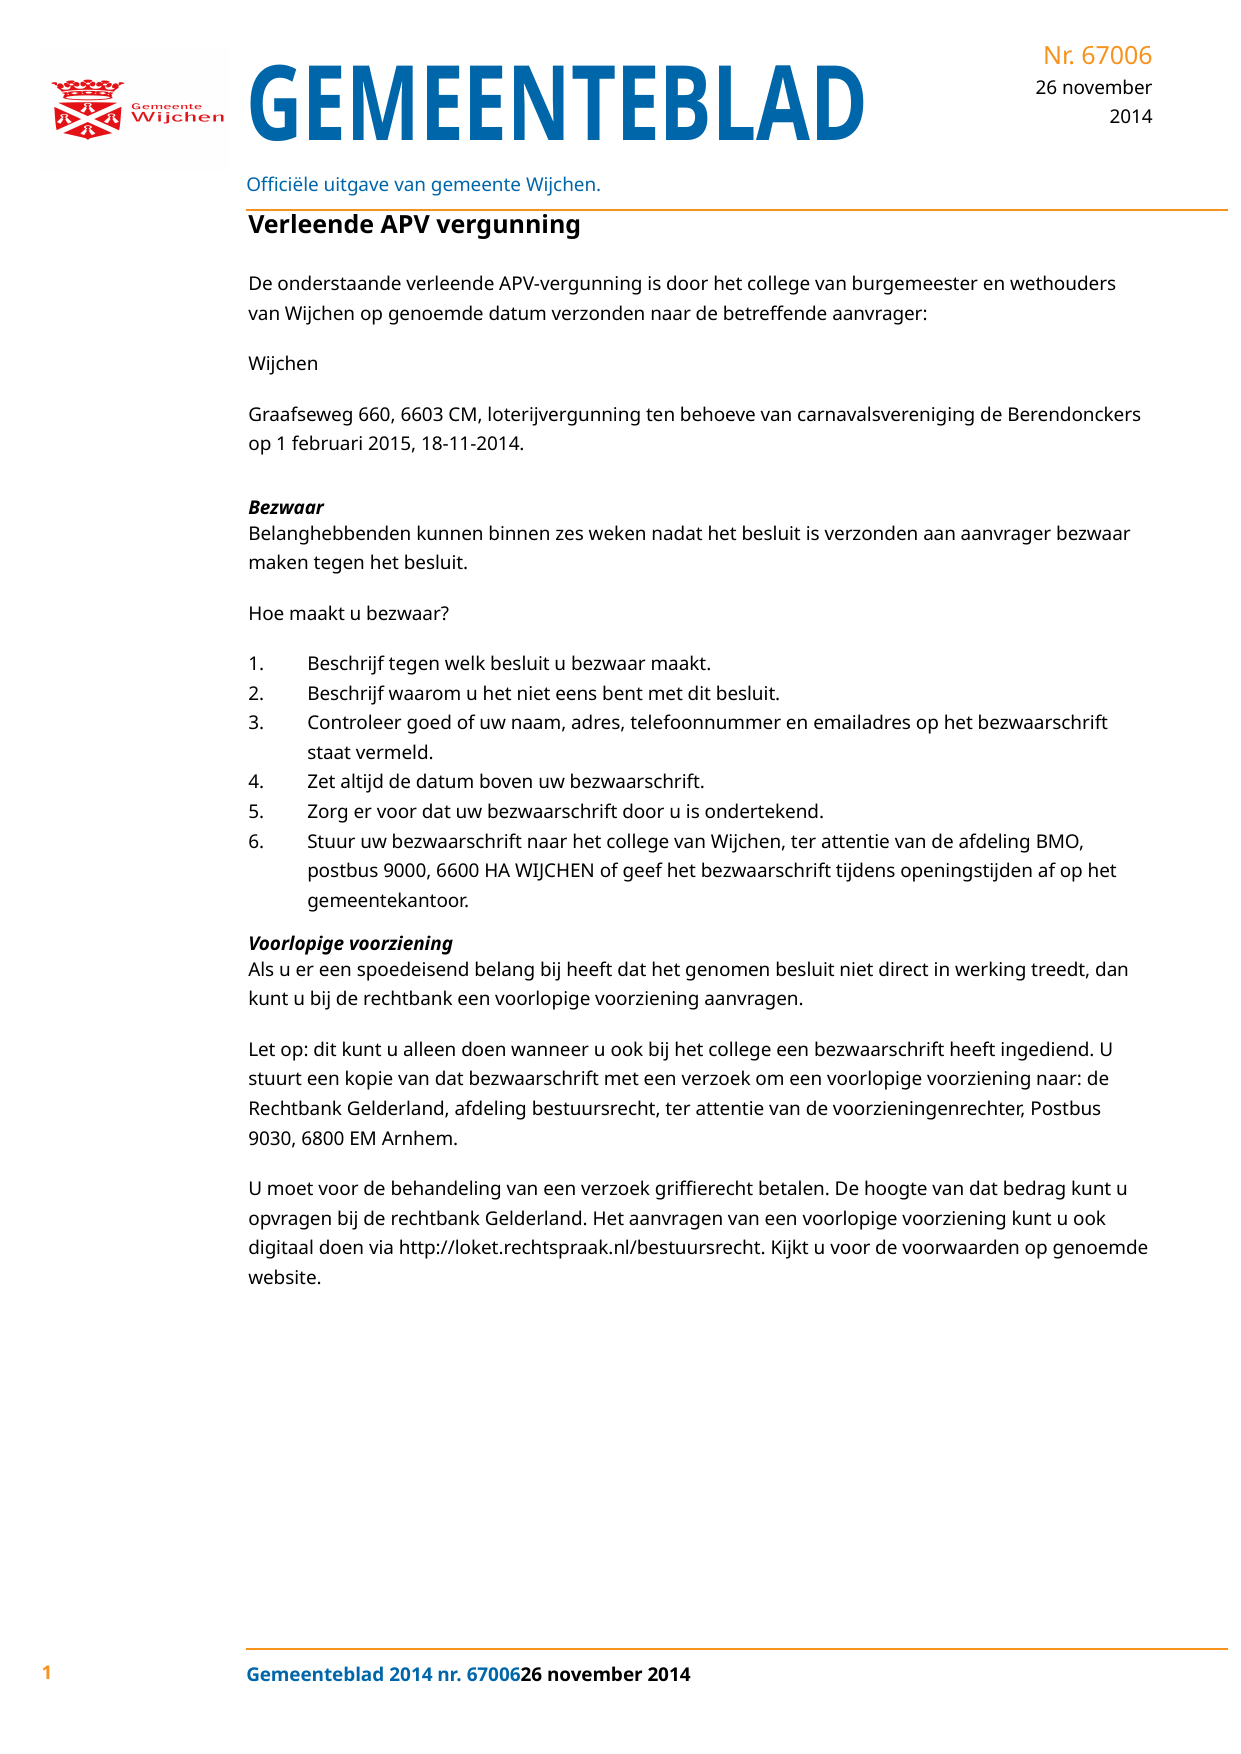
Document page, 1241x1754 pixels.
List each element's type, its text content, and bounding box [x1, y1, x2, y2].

list Controleer goed of uw naam, adres, telefoonnummer en emailadres op het bezwaarschrift staat vermeld. [248, 709, 1152, 765]
text Belanghebbenden kunnen binnen zes weken nadat het besluit is verzonden aan aanvrager bezwaar maken tegen het besluit. [248, 520, 1152, 575]
text Bezwaar [248, 494, 1152, 520]
text Als u er een spoedeisend belang bij heeft dat het genomen besluit niet direct in werking treedt, dan kunt u bij de rechtbank een voorlopige voorziening aanvragen. [248, 956, 1152, 1011]
text De onderstaande verleende APV-vergunning is door het college van burgemeester en wethouders van Wijchen op genoemde datum verzonden naar de betreffende aanvrager: [248, 270, 1152, 326]
list Beschrijf waarom u het niet eens bent met dit besluit. [248, 680, 1152, 706]
list Zorg er voor dat uw bezwaarschrift door u is ondertekend. [248, 798, 1152, 824]
list Zet altijd de datum boven uw bezwaarschrift. [248, 769, 1152, 794]
picture [41, 47, 231, 172]
list Beschrijf tegen welk besluit u bezwaar maakt. [248, 650, 1152, 676]
text Verleende APV vergunning [248, 211, 1152, 241]
text Wijchen [248, 350, 1152, 376]
text Voorlopige voorziening [248, 930, 1152, 956]
text Let op: dit kunt u alleen doen wanneer u ook bij het college een bezwaarschrift heeft ingediend. U stuurt een kopie van dat bezwaarschrift met een verzoek om een voorlopige voorziening naar: de Rechtbank Gelderland, afdeling bestuursrecht, ter attentie van de voorzieningenrechter, Postbus 9030, 6800 EM Arnhem. [248, 1036, 1152, 1150]
list Stuur uw bezwaarschrift naar het college van Wijchen, ter attentie van de afdeling BMO, postbus 9000, 6600 HA WIJCHEN of geef het bezwaarschrift tijdens openingstijden af op het gemeentekantoor. [248, 828, 1152, 913]
text U moet voor de behandeling van een verzoek griffierecht betalen. De hoogte van dat bedrag kunt u opvragen bij de rechtbank Gelderland. Het aanvragen van een voorlopige voorziening kunt u ook digitaal doen via http://loket.rechtspraak.nl/bestuursrecht. Kijkt u voor de voorwaarden op genoemde website. [248, 1175, 1152, 1289]
text Hoe maakt u bezwaar? [248, 600, 1152, 626]
text Graafseweg 660, 6603 CM, loterijvergunning ten behoeve van carnavalsvereniging de Berendonckers op 1 februari 2015, 18-11-2014. [248, 401, 1152, 456]
